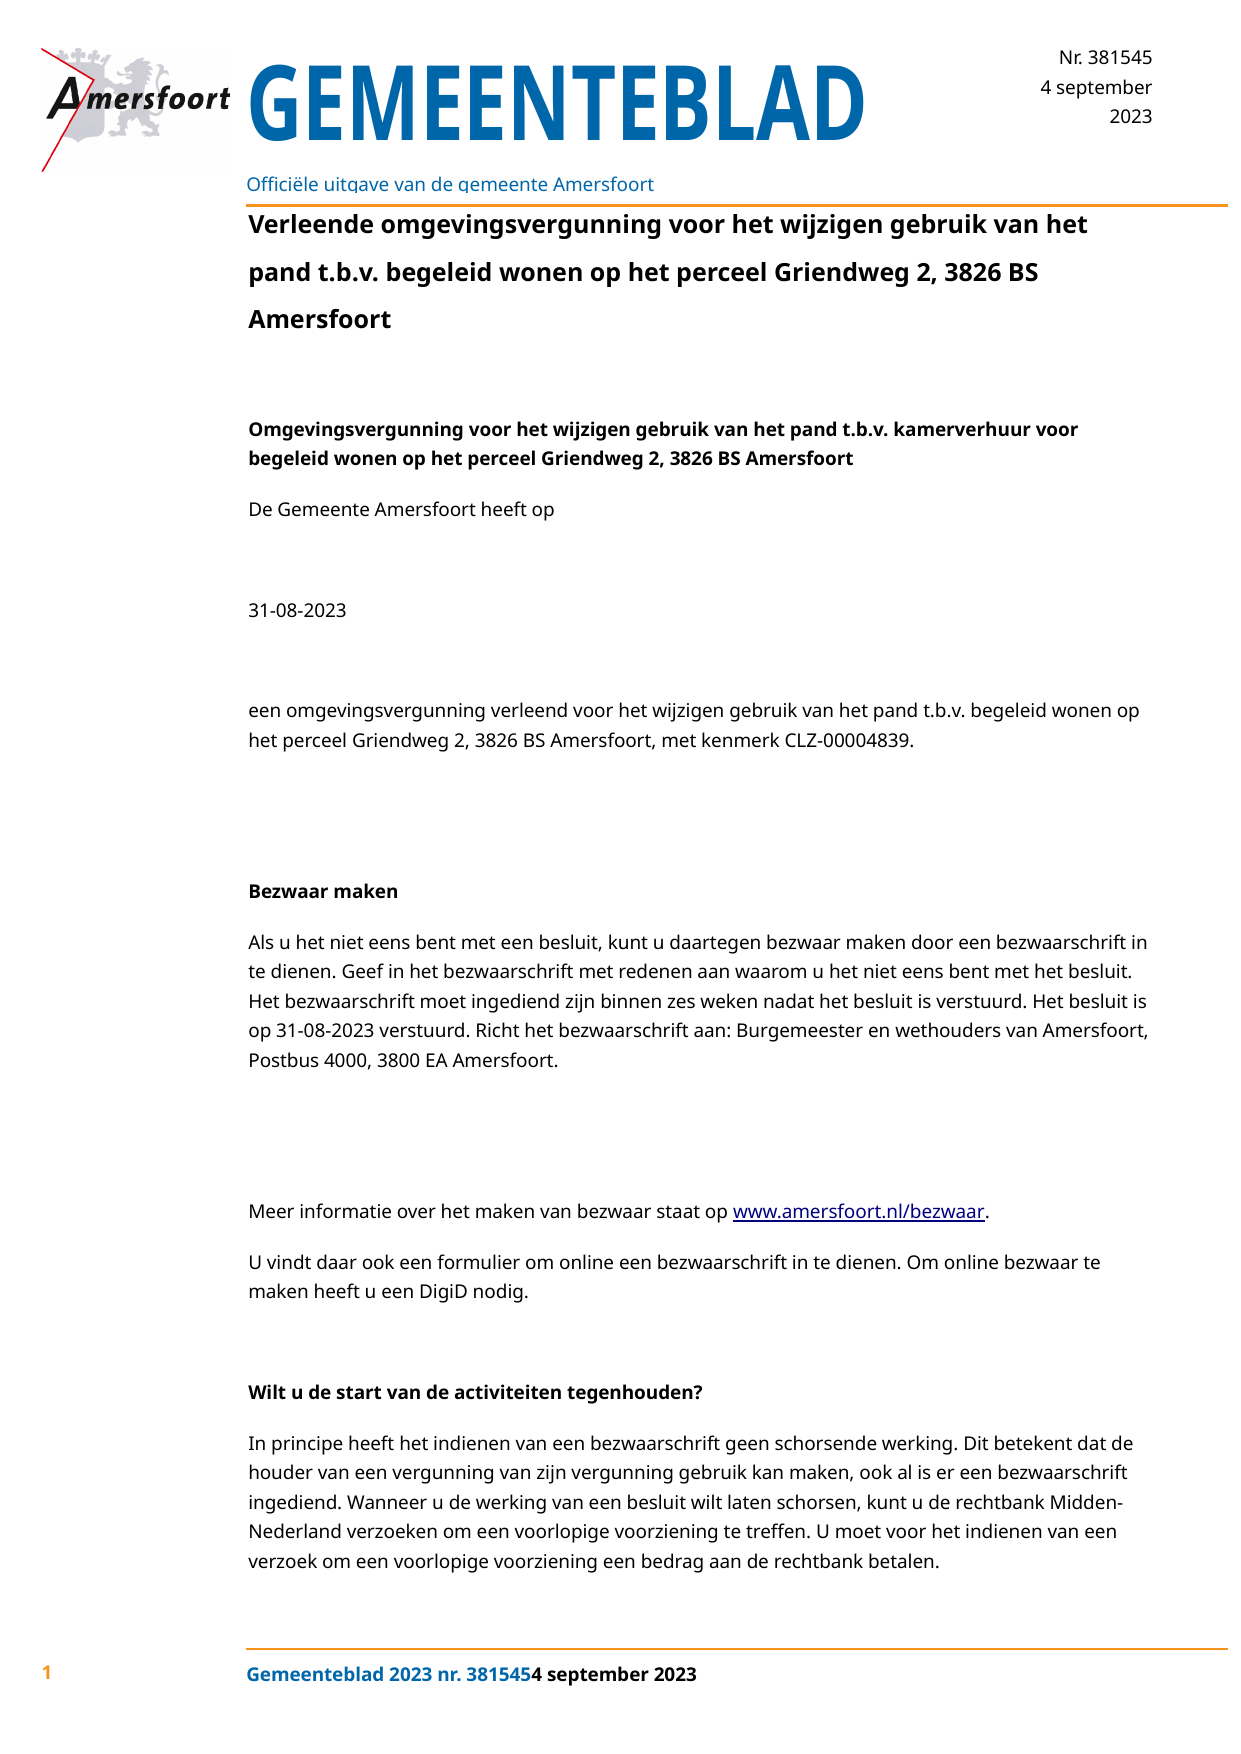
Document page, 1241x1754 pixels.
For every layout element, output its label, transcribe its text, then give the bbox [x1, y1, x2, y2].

picture [41, 47, 231, 172]
text In principe heeft het indienen van een bezwaarschrift geen schorsende werking. Dit betekent dat de houder van een vergunning van zijn vergunning gebruik kan maken, ook al is er een bezwaarschrift ingediend. Wanneer u de werking van een besluit wilt laten schorsen, kunt u de rechtbank Midden-Nederland verzoeken om een voorlopige voorziening te treffen. U moet voor het indienen van een verzoek om een voorlopige voorziening een bedrag aan de rechtbank betalen. [248, 1430, 1152, 1574]
text U vindt daar ook een formulier om online een bezwaarschrift in te dienen. Om online bezwaar te maken heeft u een DigiD nodig. [248, 1249, 1152, 1304]
text een omgevingsvergunning verleend voor het wijzigen gebruik van het pand t.b.v. begeleid wonen op het perceel Griendweg 2, 3826 BS Amersfoort, met kenmerk CLZ-00004839. [248, 698, 1152, 753]
text 31-08-2023 [248, 597, 1152, 622]
text Als u het niet eens bent met een besluit, kunt u daartegen bezwaar maken door een bezwaarschrift in te dienen. Geef in het bezwaarschrift met redenen aan waarom u het niet eens bent met het besluit. Het bezwaarschrift moet ingediend zijn binnen zes weken nadat het besluit is verstuurd. Het besluit is op 31-08-2023 verstuurd. Richt het bezwaarschrift aan: Burgemeester en wethouders van Amersfoort, Postbus 4000, 3800 EA Amersfoort. [248, 929, 1152, 1073]
text Verleende omgevingsvergunning voor het wijzigen gebruik van het pand t.b.v. begeleid wonen op het perceel Griendweg 2, 3826 BS Amersfoort [248, 207, 1152, 336]
text Omgevingsvergunning voor het wijzigen gebruik van het pand t.b.v. kamerverhuur voor begeleid wonen op het perceel Griendweg 2, 3826 BS Amersfoort [248, 416, 1152, 471]
text Meer informatie over het maken van bezwaar staat op www.amersfoort.nl/bezwaar. [248, 1198, 1152, 1224]
text De Gemeente Amersfoort heeft op [248, 496, 1152, 522]
text Bezwaar maken [248, 878, 1152, 904]
text Wilt u de start van de activiteiten tegenhouden? [248, 1379, 1152, 1405]
